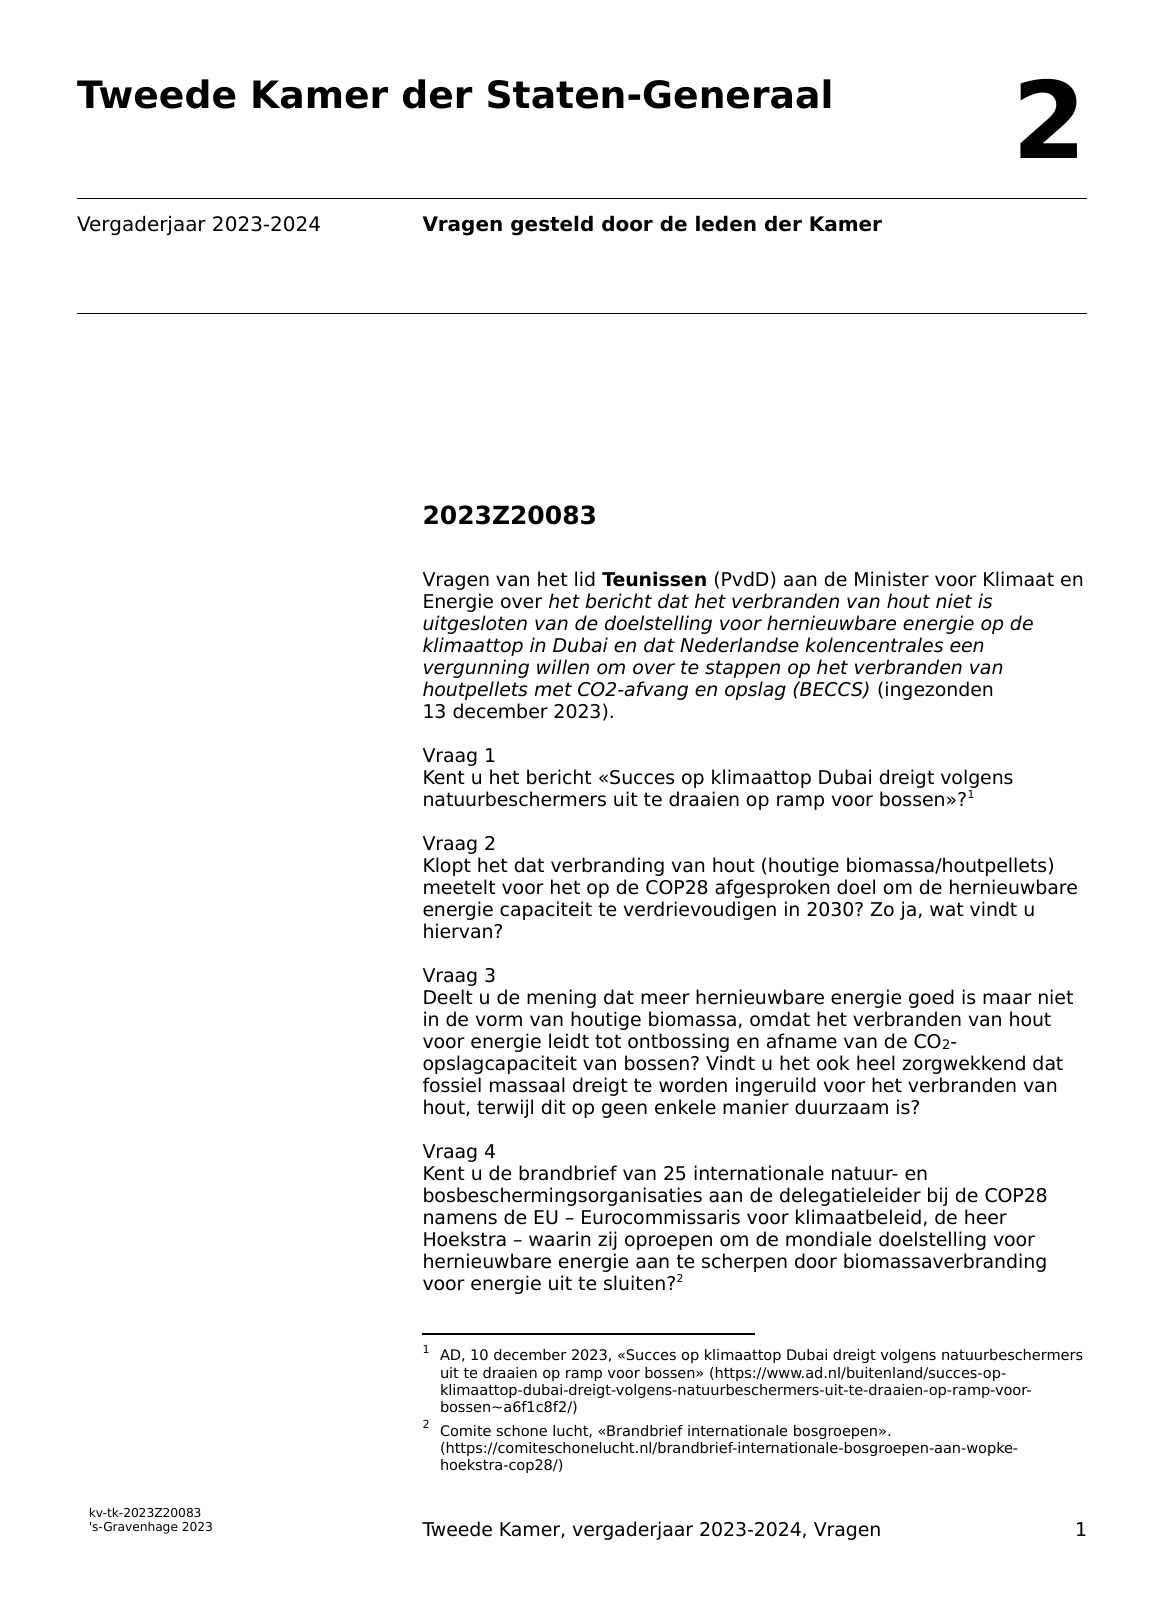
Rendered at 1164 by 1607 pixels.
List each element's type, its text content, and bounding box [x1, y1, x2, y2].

text Kent u de brandbrief van 25 internationale natuur- en bosbeschermingsorganisaties aan de delegatieleider bij de COP28 namens de EU – Eurocommissaris voor klimaatbeleid, de heer Hoekstra – waarin zij oproepen om de mondiale doelstelling voor hernieuwbare energie aan te scherpen door biomassaverbranding voor energie uit te sluiten? [422, 1163, 1087, 1295]
table_cell Vragen gesteld door de leden der Kamer [422, 199, 1087, 313]
text 's-Gravenhage 2023 [88, 1520, 323, 1534]
text Deelt u de mening dat meer hernieuwbare energie goed is maar niet in de vorm van houtige biomassa, omdat het verbranden van hout voor energie leidt tot ontbossing en afname van de CO2-opslagcapaciteit van bossen? Vindt u het ook heel zorgwekkend dat fossiel massaal dreigt te worden ingeruild voor het verbranden van hout, terwijl dit op geen enkele manier duurzaam is? [422, 987, 1087, 1119]
text 2023Z20083 [422, 501, 1087, 531]
text Vraag 2 [422, 833, 1087, 855]
text Vraag 4 [422, 1141, 1087, 1163]
text Klopt het dat verbranding van hout (houtige biomassa/houtpellets) meetelt voor het op de COP28 afgesproken doel om de hernieuwbare energie capaciteit te verdrievoudigen in 2030? Zo ja, wat vindt u hiervan? [422, 855, 1087, 943]
text Vraag 3 [422, 965, 1087, 987]
table_header 2 [886, 59, 1087, 198]
table_cell Vergaderjaar 2023-2024 [77, 199, 422, 313]
table_header Tweede Kamer der Staten-Generaal [77, 59, 886, 198]
text Vraag 1 [422, 745, 1087, 767]
text AD, 10 december 2023, «Succes op klimaattop Dubai dreigt volgens natuurbeschermers uit te draaien op ramp voor bossen» (https://www.ad.nl/buitenland/succes-op-klimaattop-dubai-dreigt-volgens-natuurbeschermers-uit-te-draaien-op-ramp-voor-bossen~a6f1c8f2/) [422, 1343, 1087, 1416]
text Comite schone lucht, «Brandbrief internationale bosgroepen». (https://comiteschonelucht.nl/brandbrief-internationale-bosgroepen-aan-wopke-hoekstra-cop28/) [422, 1418, 1087, 1474]
text Kent u het bericht «Succes op klimaattop Dubai dreigt volgens natuurbeschermers uit te draaien op ramp voor bossen»? [422, 767, 1087, 811]
text Vragen van het lid Teunissen (PvdD) aan de Minister voor Klimaat en Energie over het bericht dat het verbranden van hout niet is uitgesloten van de doelstelling voor hernieuwbare energie op de klimaattop in Dubai en dat Nederlandse kolencentrales een vergunning willen om over te stappen op het verbranden van houtpellets met CO2-afvang en opslag (BECCS) (ingezonden 13 december 2023). [422, 569, 1087, 723]
text kv-tk-2023Z20083 [88, 1506, 323, 1520]
